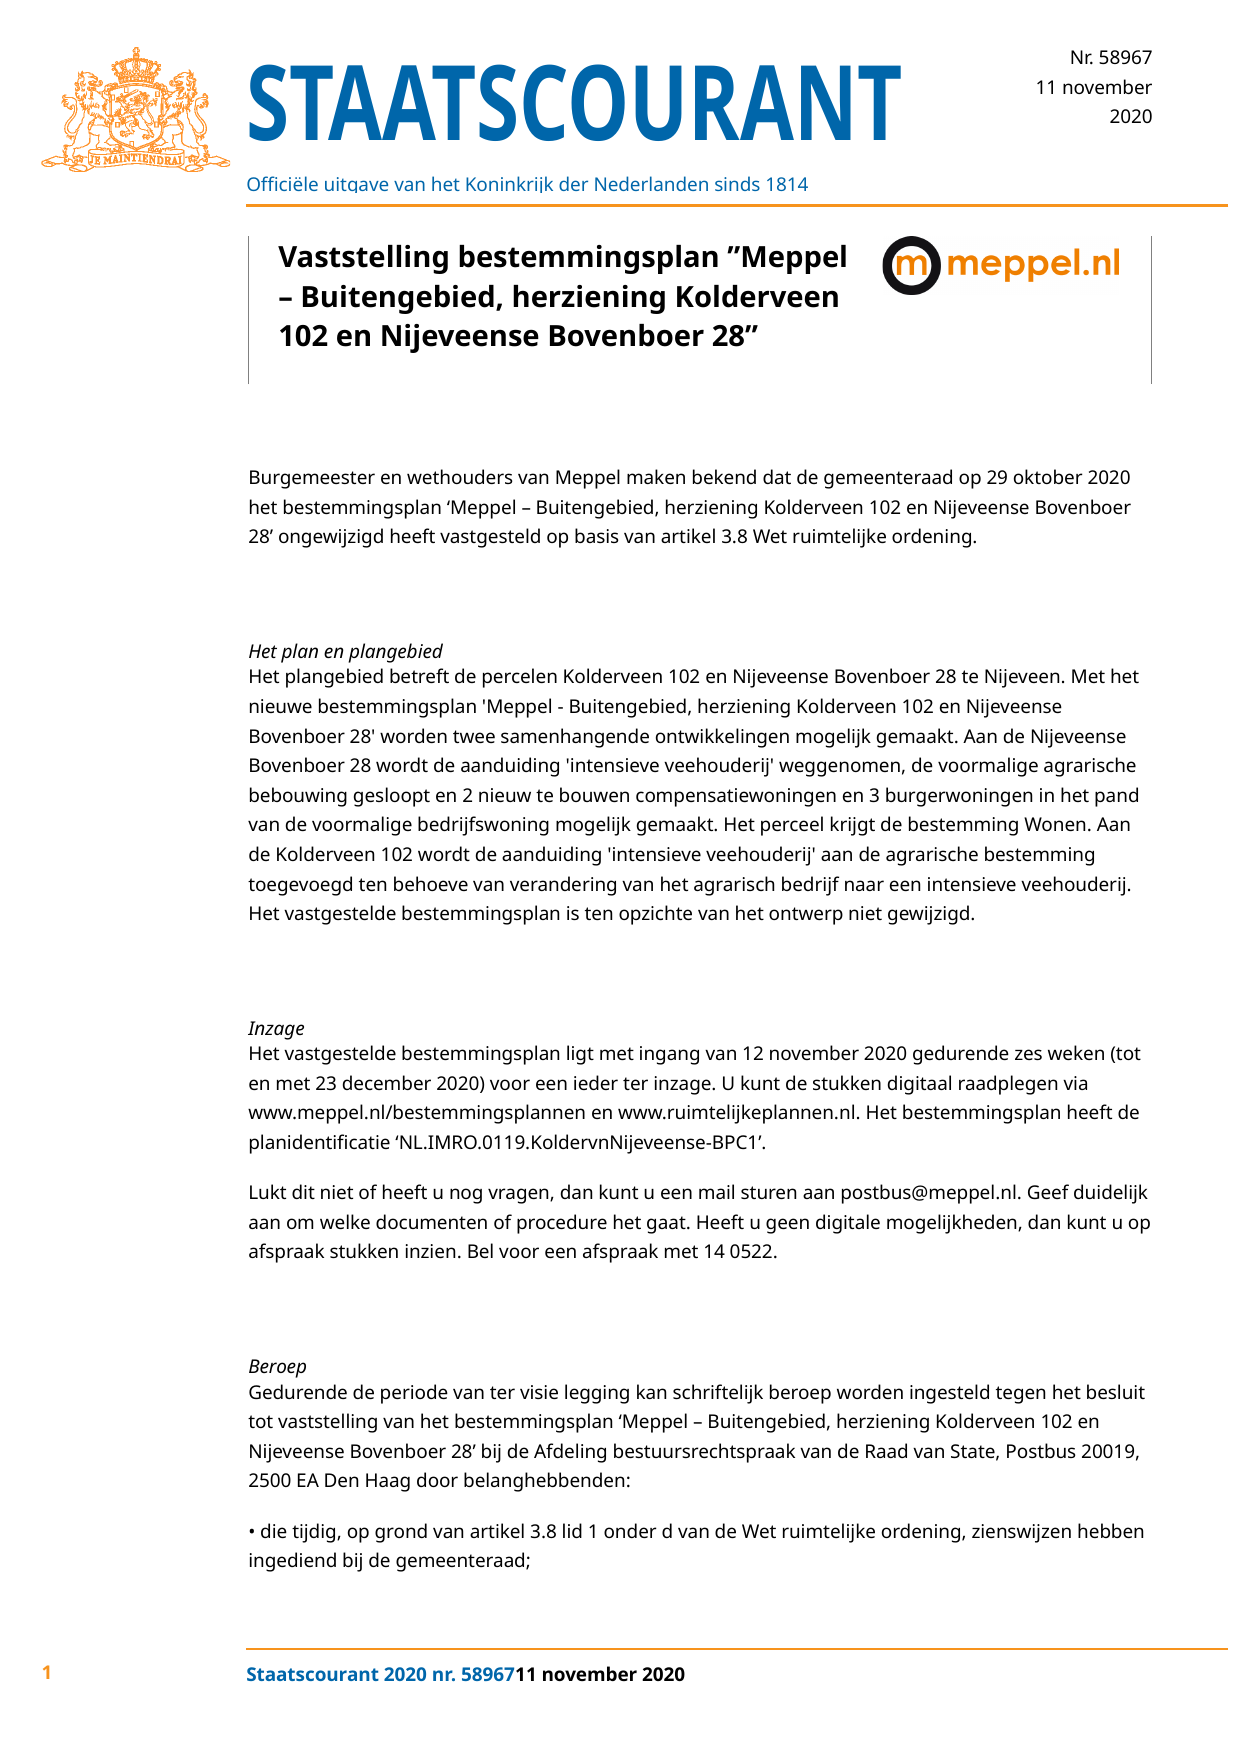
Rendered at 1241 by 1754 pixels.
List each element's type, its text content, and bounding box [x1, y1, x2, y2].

picture [41, 47, 231, 172]
text • die tijdig, op grond van artikel 3.8 lid 1 onder d van de Wet ruimtelijke ordening, zienswijzen hebben ingediend bij de gemeenteraad; [248, 1518, 1152, 1573]
text Het plangebied betreft de percelen Kolderveen 102 en Nijeveense Bovenboer 28 te Nijeveen. Met het nieuwe bestemmingsplan 'Meppel - Buitengebied, herziening Kolderveen 102 en Nijeveense Bovenboer 28' worden twee samenhangende ontwikkelingen mogelijk gemaakt. Aan de Nijeveense Bovenboer 28 wordt de aanduiding 'intensieve veehouderij' weggenomen, de voormalige agrarische bebouwing gesloopt en 2 nieuw te bouwen compensatiewoningen en 3 burgerwoningen in het pand van de voormalige bedrijfswoning mogelijk gemaakt. Het perceel krijgt de bestemming Wonen. Aan de Kolderveen 102 wordt de aanduiding 'intensieve veehouderij' aan de agrarische bestemming toegevoegd ten behoeve van verandering van het agrarisch bedrijf naar een intensieve veehouderij. Het vastgestelde bestemmingsplan is ten opzichte van het ontwerp niet gewijzigd. [248, 664, 1152, 926]
text Inzage [248, 1015, 1152, 1040]
table_header Vaststelling bestemmingsplan ”Meppel – Buitengebied, herziening Kolderveen 102 en Nijeveense Bovenboer 28” [249, 236, 850, 384]
text Het vastgestelde bestemmingsplan ligt met ingang van 12 november 2020 gedurende zes weken (tot en met 23 december 2020) voor een ieder ter inzage. U kunt de stukken digitaal raadplegen via www.meppel.nl/bestemmingsplannen en www.ruimtelijkeplannen.nl. Het bestemmingsplan heeft de planidentificatie ‘NL.IMRO.0119.KoldervnNijeveense-BPC1’. [248, 1040, 1152, 1155]
text Het plan en plangebied [248, 638, 1152, 664]
table_header [850, 236, 1151, 384]
text Beroep [248, 1353, 1152, 1379]
text Lukt dit niet of heeft u nog vragen, dan kunt u een mail sturen aan postbus@meppel.nl. Geef duidelijk aan om welke documenten of procedure het gaat. Heeft u geen digitale mogelijkheden, dan kunt u op afspraak stukken inzien. Bel voor een afspraak met 14 0522. [248, 1179, 1152, 1264]
picture [882, 236, 1119, 295]
text Burgemeester en wethouders van Meppel maken bekend dat de gemeenteraad op 29 oktober 2020 het bestemmingsplan ‘Meppel – Buitengebied, herziening Kolderveen 102 en Nijeveense Bovenboer 28’ ongewijzigd heeft vastgesteld op basis van artikel 3.8 Wet ruimtelijke ordening. [248, 464, 1152, 549]
text Gedurende de periode van ter visie legging kan schriftelijk beroep worden ingesteld tegen het besluit tot vaststelling van het bestemmingsplan ‘Meppel – Buitengebied, herziening Kolderveen 102 en Nijeveense Bovenboer 28’ bij de Afdeling bestuursrechtspraak van de Raad van State, Postbus 20019, 2500 EA Den Haag door belanghebbenden: [248, 1379, 1152, 1493]
